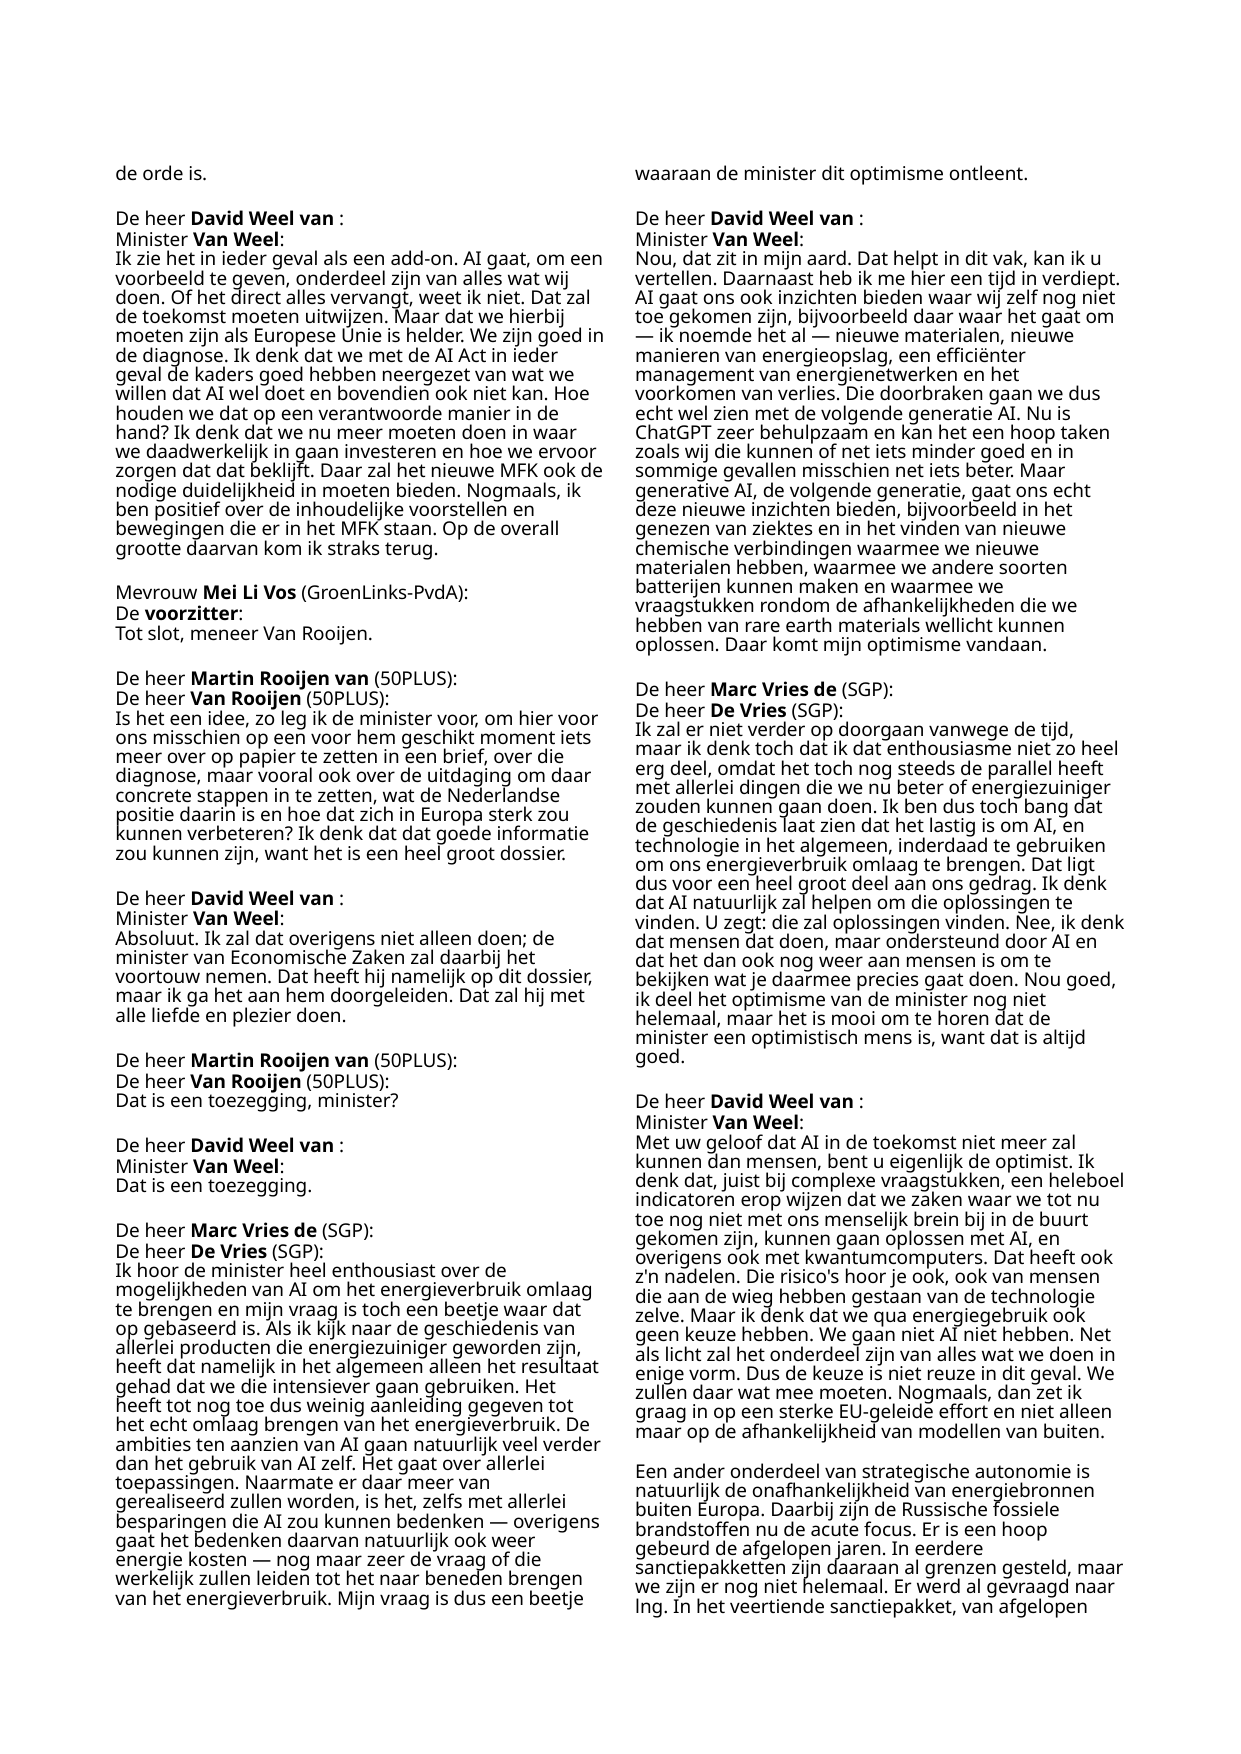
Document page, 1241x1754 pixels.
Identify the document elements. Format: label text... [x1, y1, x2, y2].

text De heer Martin Rooijen van (50PLUS): [115, 1047, 605, 1073]
text De heer De Vries (SGP): [635, 702, 1125, 721]
text waaraan de minister dit optimisme ontleent. [635, 165, 1125, 184]
text Ik hoor de minister heel enthousiast over de mogelijkheden van AI om het energieverbruik omlaag te brengen en mijn vraag is toch een beetje waar dat op gebaseerd is. Als ik kijk naar de geschiedenis van allerlei producten die energiezuiniger geworden zijn, heeft dat namelijk in het algemeen alleen het resultaat gehad dat we die intensiever gaan gebruiken. Het heeft tot nog toe dus weinig aanleiding gegeven tot het echt omlaag brengen van het energieverbruik. De ambities ten aanzien van AI gaan natuurlijk veel verder dan het gebruik van AI zelf. Het gaat over allerlei toepassingen. Naarmate er daar meer van gerealiseerd zullen worden, is het, zelfs met allerlei besparingen die AI zou kunnen bedenken — overigens gaat het bedenken daarvan natuurlijk ook weer energie kosten — nog maar zeer de vraag of die werkelijk zullen leiden tot het naar beneden brengen van het energieverbruik. Mijn vraag is dus een beetje [115, 1262, 605, 1609]
text De heer Marc Vries de (SGP): [635, 676, 1125, 702]
text Absoluut. Ik zal dat overigens niet alleen doen; de minister van Economische Zaken zal daarbij het voortouw nemen. Dat heeft hij namelijk op dit dossier, maar ik ga het aan hem doorgeleiden. Dat zal hij met alle liefde en plezier doen. [115, 930, 605, 1026]
text Ik zal er niet verder op doorgaan vanwege de tijd, maar ik denk toch dat ik dat enthousiasme niet zo heel erg deel, omdat het toch nog steeds de parallel heeft met allerlei dingen die we nu beter of energiezuiniger zouden kunnen gaan doen. Ik ben dus toch bang dat de geschiedenis laat zien dat het lastig is om AI, en technologie in het algemeen, inderdaad te gebruiken om ons energieverbruik omlaag te brengen. Dat ligt dus voor een heel groot deel aan ons gedrag. Ik denk dat AI natuurlijk zal helpen om die oplossingen te vinden. U zegt: die zal oplossingen vinden. Nee, ik denk dat mensen dat doen, maar ondersteund door AI en dat het dan ook nog weer aan mensen is om te bekijken wat je daarmee precies gaat doen. Nou goed, ik deel het optimisme van de minister nog niet helemaal, maar het is mooi om te horen dat de minister een optimistisch mens is, want dat is altijd goed. [635, 721, 1125, 1068]
text De heer David Weel van : [115, 1132, 605, 1158]
text Tot slot, meneer Van Rooijen. [115, 624, 605, 644]
text Mevrouw Mei Li Vos (GroenLinks-PvdA): [115, 579, 605, 605]
text Dat is een toezegging. [115, 1177, 605, 1196]
text De heer David Weel van : [115, 205, 605, 231]
text Minister Van Weel: [635, 231, 1125, 250]
text Is het een idee, zo leg ik de minister voor, om hier voor ons misschien op een voor hem geschikt moment iets meer over op papier te zetten in een brief, over die diagnose, maar vooral ook over de uitdaging om daar concrete stappen in te zetten, wat de Nederlandse positie daarin is en hoe dat zich in Europa sterk zou kunnen verbeteren? Ik denk dat dat goede informatie zou kunnen zijn, want het is een heel groot dossier. [115, 710, 605, 864]
text Ik zie het in ieder geval als een add-on. AI gaat, om een voorbeeld te geven, onderdeel zijn van alles wat wij doen. Of het direct alles vervangt, weet ik niet. Dat zal de toekomst moeten uitwijzen. Maar dat we hierbij moeten zijn als Europese Unie is helder. We zijn goed in de diagnose. Ik denk dat we met de AI Act in ieder geval de kaders goed hebben neergezet van wat we willen dat AI wel doet en bovendien ook niet kan. Hoe houden we dat op een verantwoorde manier in de hand? Ik denk dat we nu meer moeten doen in waar we daadwerkelijk in gaan investeren en hoe we ervoor zorgen dat dat beklijft. Daar zal het nieuwe MFK ook de nodige duidelijkheid in moeten bieden. Nogmaals, ik ben positief over de inhoudelijke voorstellen en bewegingen die er in het MFK staan. Op de overall grootte daarvan kom ik straks terug. [115, 250, 605, 559]
text De heer David Weel van : [115, 885, 605, 910]
text Minister Van Weel: [635, 1114, 1125, 1134]
text De heer Martin Rooijen van (50PLUS): [115, 665, 605, 690]
text de orde is. [115, 165, 605, 184]
text De heer De Vries (SGP): [115, 1243, 605, 1262]
text Nou, dat zit in mijn aard. Dat helpt in dit vak, kan ik u vertellen. Daarnaast heb ik me hier een tijd in verdiept. AI gaat ons ook inzichten bieden waar wij zelf nog niet toe gekomen zijn, bijvoorbeeld daar waar het gaat om — ik noemde het al — nieuwe materialen, nieuwe manieren van energieopslag, een efficiënter management van energienetwerken en het voorkomen van verlies. Die doorbraken gaan we dus echt wel zien met de volgende generatie AI. Nu is ChatGPT zeer behulpzaam en kan het een hoop taken zoals wij die kunnen of net iets minder goed en in sommige gevallen misschien net iets beter. Maar generative AI, de volgende generatie, gaat ons echt deze nieuwe inzichten bieden, bijvoorbeeld in het genezen van ziektes en in het vinden van nieuwe chemische verbindingen waarmee we nieuwe materialen hebben, waarmee we andere soorten batterijen kunnen maken en waarmee we vraagstukken rondom de afhankelijkheden die we hebben van rare earth materials wellicht kunnen oplossen. Daar komt mijn optimisme vandaan. [635, 250, 1125, 655]
text De heer David Weel van : [635, 205, 1125, 231]
text De heer Van Rooijen (50PLUS): [115, 1073, 605, 1092]
text De heer Marc Vries de (SGP): [115, 1217, 605, 1243]
text De voorzitter: [115, 605, 605, 624]
text Met uw geloof dat AI in de toekomst niet meer zal kunnen dan mensen, bent u eigenlijk de optimist. Ik denk dat, juist bij complexe vraagstukken, een heleboel indicatoren erop wijzen dat we zaken waar we tot nu toe nog niet met ons menselijk brein bij in de buurt gekomen zijn, kunnen gaan oplossen met AI, en overigens ook met kwantumcomputers. Dat heeft ook z'n nadelen. Die risico's hoor je ook, ook van mensen die aan de wieg hebben gestaan van de technologie zelve. Maar ik denk dat we qua energiegebruik ook geen keuze hebben. We gaan niet AI niet hebben. Net als licht zal het onderdeel zijn van alles wat we doen in enige vorm. Dus de keuze is niet reuze in dit geval. We zullen daar wat mee moeten. Nogmaals, dan zet ik graag in op een sterke EU-geleide effort en niet alleen maar op de afhankelijkheid van modellen van buiten. [635, 1134, 1125, 1442]
text De heer David Weel van : [635, 1089, 1125, 1114]
text Minister Van Weel: [115, 910, 605, 930]
text De heer Van Rooijen (50PLUS): [115, 690, 605, 710]
text Minister Van Weel: [115, 231, 605, 250]
text Dat is een toezegging, minister? [115, 1092, 605, 1111]
text Minister Van Weel: [115, 1158, 605, 1177]
text Een ander onderdeel van strategische autonomie is natuurlijk de onafhankelijkheid van energiebronnen buiten Europa. Daarbij zijn de Russische fossiele brandstoffen nu de acute focus. Er is een hoop gebeurd de afgelopen jaren. In eerdere sanctiepakketten zijn daaraan al grenzen gesteld, maar we zijn er nog niet helemaal. Er werd al gevraagd naar lng. In het veertiende sanctiepakket, van afgelopen [635, 1463, 1125, 1617]
